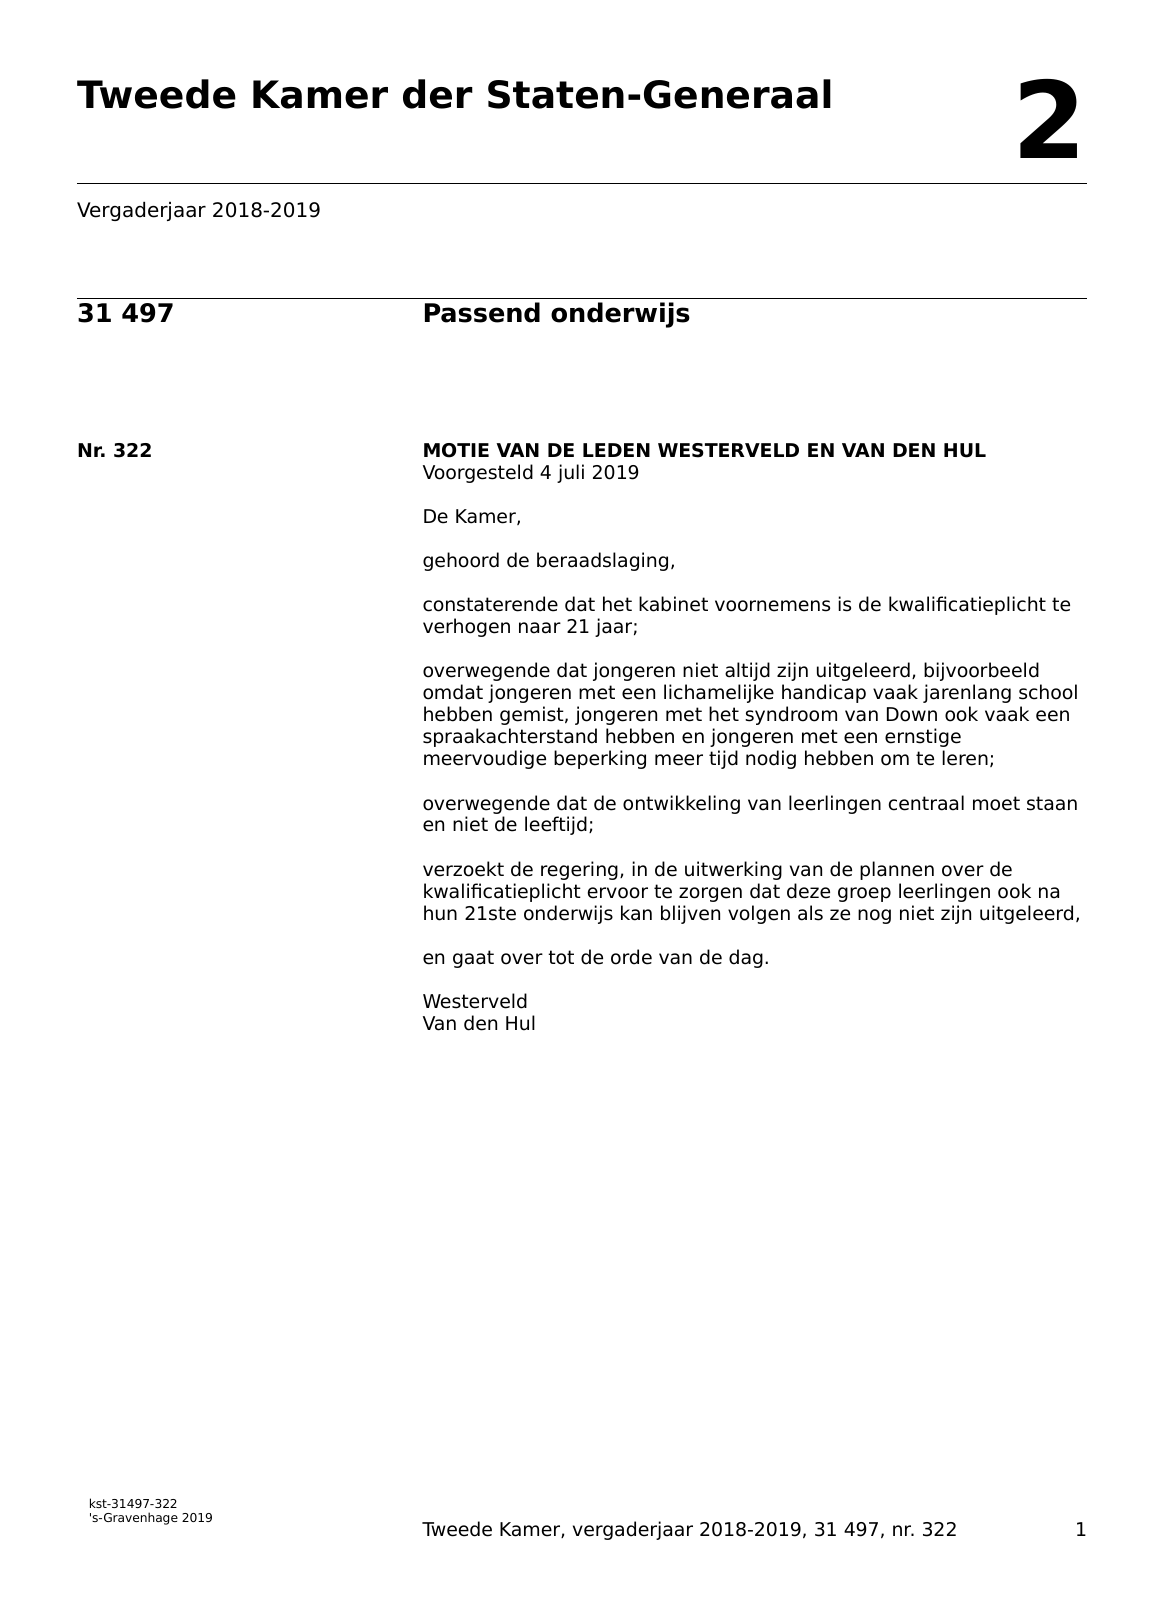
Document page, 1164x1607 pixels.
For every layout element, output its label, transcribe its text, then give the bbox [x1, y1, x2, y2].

table_header Tweede Kamer der Staten-Generaal [77, 59, 886, 183]
text 's-Gravenhage 2019 [88, 1511, 323, 1525]
text De Kamer, [422, 506, 1087, 528]
subtitle Nr. 322 MOTIE VAN DE LEDEN WESTERVELD EN VAN DEN HUL [77, 440, 1087, 462]
table_header 2 [886, 59, 1087, 183]
text gehoord de beraadslaging, [422, 550, 1087, 572]
text Westerveld [422, 991, 1087, 1013]
subtitle 31 497 Passend onderwijs [77, 299, 1087, 329]
text en gaat over tot de orde van de dag. [422, 947, 1087, 969]
text constaterende dat het kabinet voornemens is de kwalificatieplicht te verhogen naar 21 jaar; [422, 594, 1087, 638]
table_cell Vergaderjaar 2018-2019 [77, 184, 1087, 298]
text overwegende dat jongeren niet altijd zijn uitgeleerd, bijvoorbeeld omdat jongeren met een lichamelijke handicap vaak jarenlang school hebben gemist, jongeren met het syndroom van Down ook vaak een spraakachterstand hebben en jongeren met een ernstige meervoudige beperking meer tijd nodig hebben om te leren; [422, 660, 1087, 770]
text kst-31497-322 [88, 1497, 323, 1511]
text Voorgesteld 4 juli 2019 [422, 462, 1087, 484]
text verzoekt de regering, in de uitwerking van de plannen over de kwalificatieplicht ervoor te zorgen dat deze groep leerlingen ook na hun 21ste onderwijs kan blijven volgen als ze nog niet zijn uitgeleerd, [422, 858, 1087, 924]
text overwegende dat de ontwikkeling van leerlingen centraal moet staan en niet de leeftijd; [422, 792, 1087, 836]
text Van den Hul [422, 1013, 1087, 1035]
